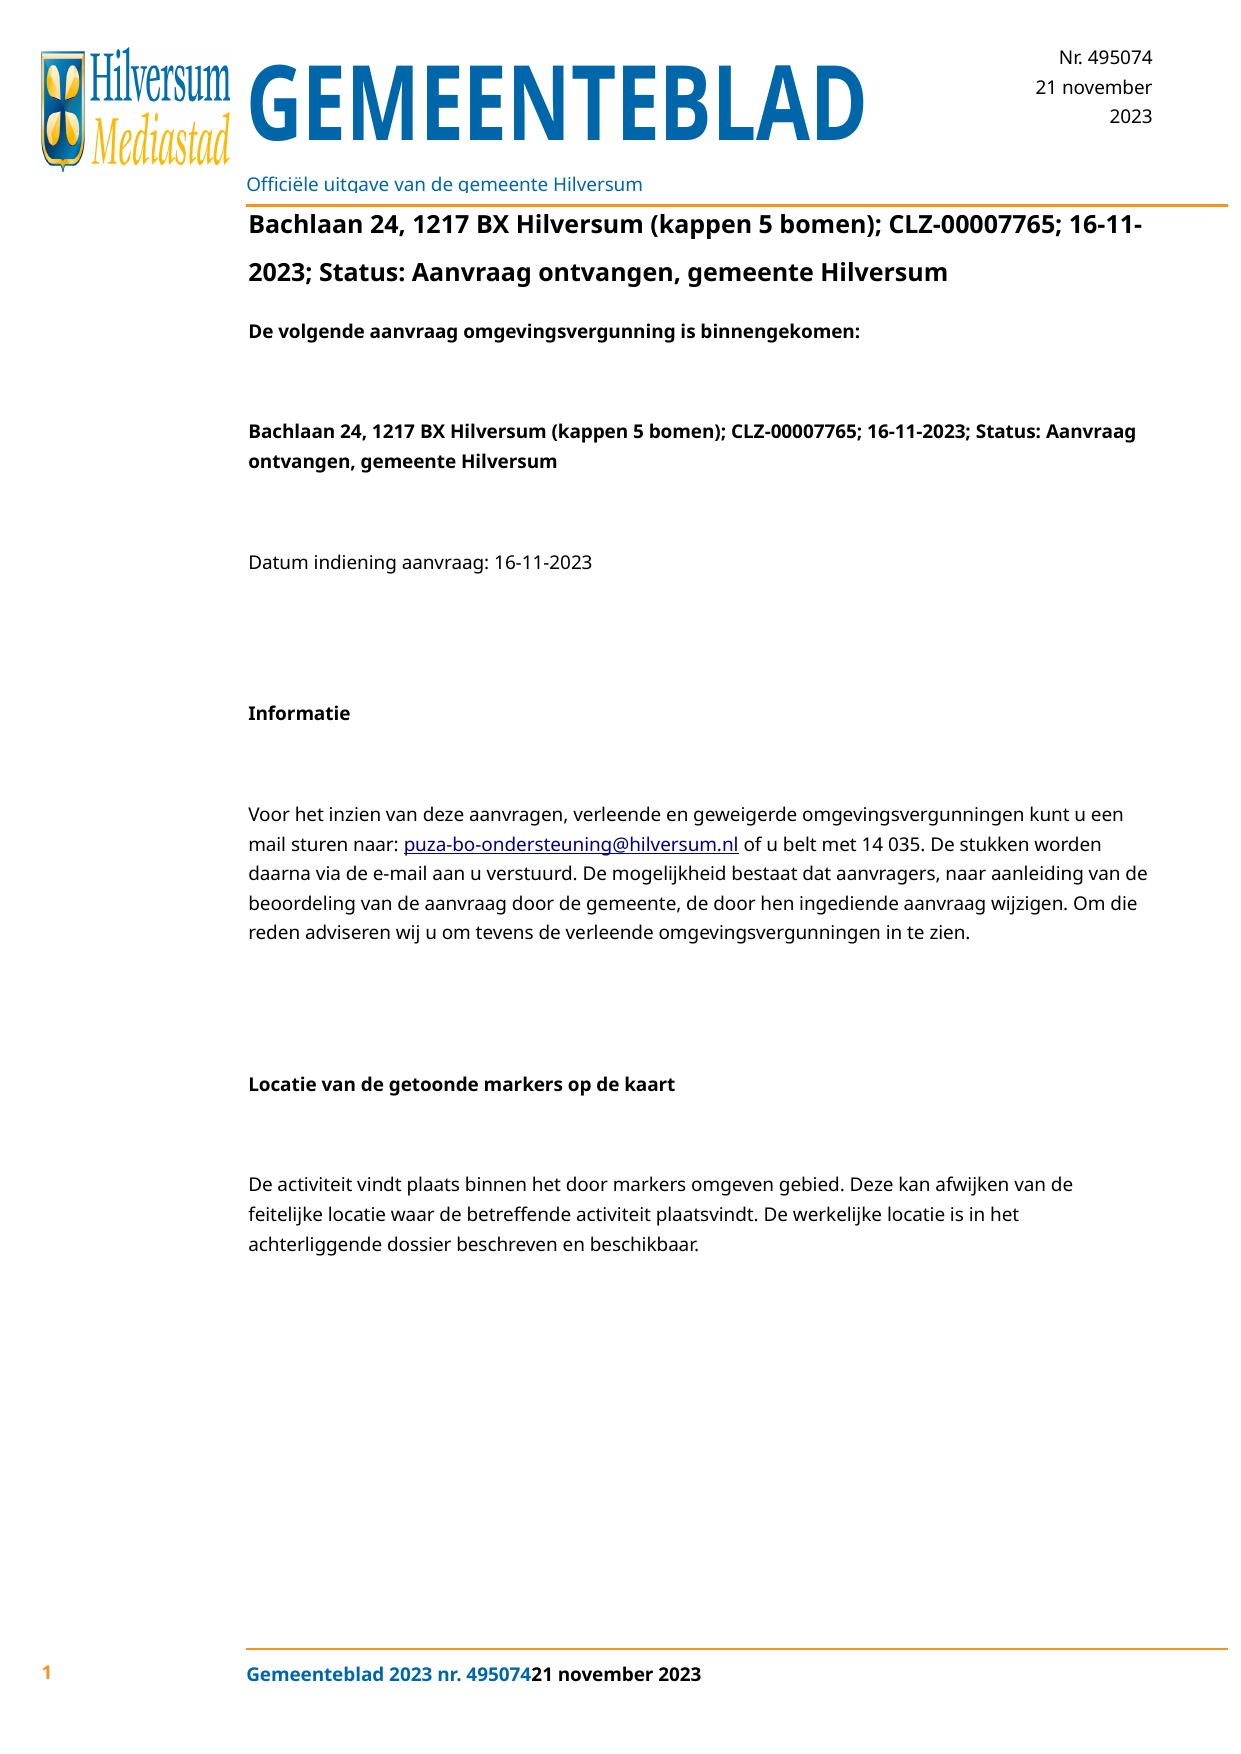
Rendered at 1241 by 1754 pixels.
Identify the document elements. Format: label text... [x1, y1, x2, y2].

text Informatie [248, 700, 1152, 726]
text De volgende aanvraag omgevingsvergunning is binnengekomen: [248, 318, 1152, 344]
text Datum indiening aanvraag: 16-11-2023 [248, 549, 1152, 575]
picture [41, 47, 231, 172]
text Locatie van de getoonde markers op de kaart [248, 1071, 1152, 1097]
text Voor het inzien van deze aanvragen, verleende en geweigerde omgevingsvergunningen kunt u een mail sturen naar: puza-bo-ondersteuning@hilversum.nl of u belt met 14 035. De stukken worden daarna via de e-mail aan u verstuurd. De mogelijkheid bestaat dat aanvragers, naar aanleiding van de beoordeling van de aanvraag door de gemeente, de door hen ingediende aanvraag wijzigen. Om die reden adviseren wij u om tevens de verleende omgevingsvergunningen in te zien. [248, 801, 1152, 945]
text Bachlaan 24, 1217 BX Hilversum (kappen 5 bomen); CLZ-00007765; 16-11-2023; Status: Aanvraag ontvangen, gemeente Hilversum [248, 419, 1152, 474]
text Bachlaan 24, 1217 BX Hilversum (kappen 5 bomen); CLZ-00007765; 16-11-2023; Status: Aanvraag ontvangen, gemeente Hilversum [248, 207, 1152, 288]
text De activiteit vindt plaats binnen het door markers omgeven gebied. Deze kan afwijken van de feitelijke locatie waar de betreffende activiteit plaatsvindt. De werkelijke locatie is in het achterliggende dossier beschreven en beschikbaar. [248, 1172, 1152, 1257]
